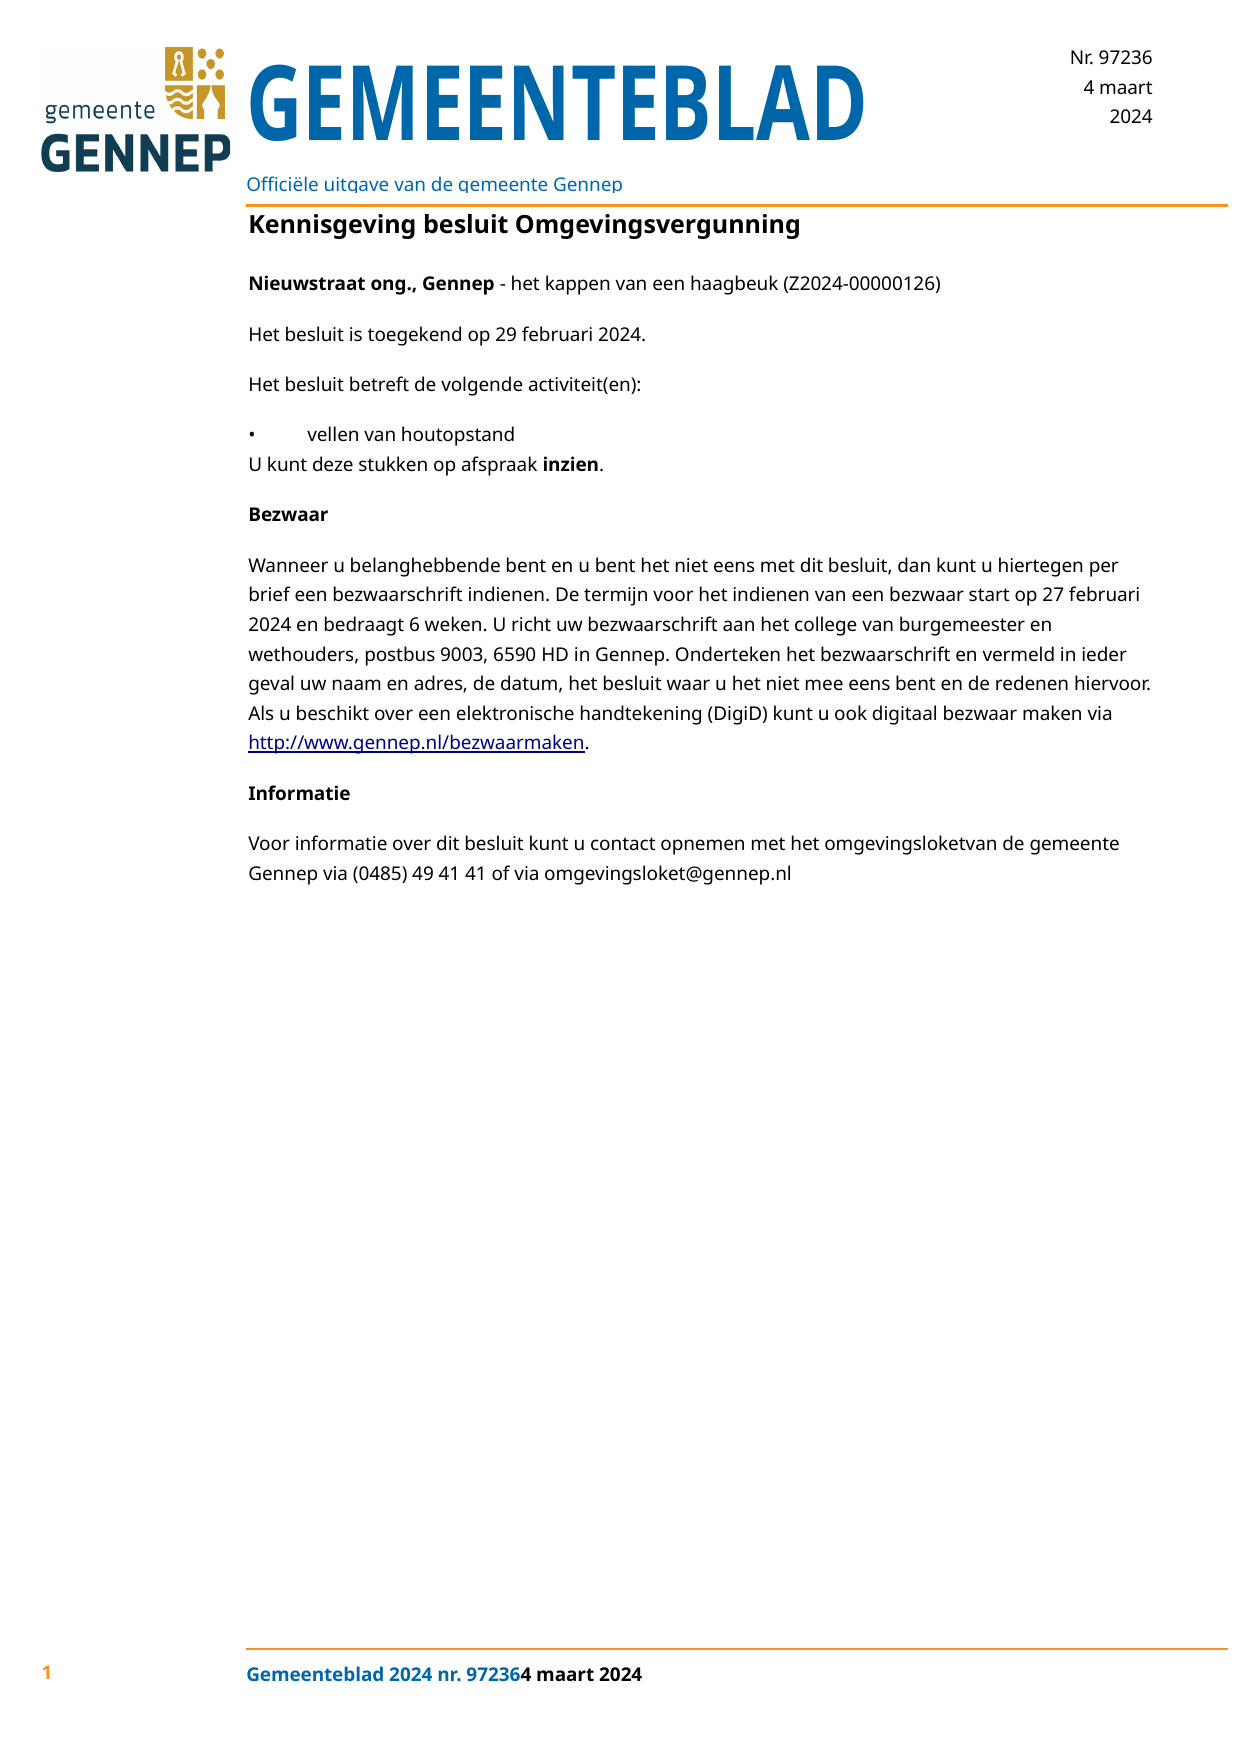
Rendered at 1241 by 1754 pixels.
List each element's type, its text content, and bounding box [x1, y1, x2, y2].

text Wanneer u belanghebbende bent en u bent het niet eens met dit besluit, dan kunt u hiertegen per brief een bezwaarschrift indienen. De termijn voor het indienen van een bezwaar start op 27 februari 2024 en bedraagt 6 weken. U richt uw bezwaarschrift aan het college van burgemeester en wethouders, postbus 9003, 6590 HD in Gennep. Onderteken het bezwaarschrift en vermeld in ieder geval uw naam en adres, de datum, het besluit waar u het niet mee eens bent en de redenen hiervoor. Als u beschikt over een elektronische handtekening (DigiD) kunt u ook digitaal bezwaar maken via http://www.gennep.nl/bezwaarmaken. [248, 552, 1152, 755]
text Informatie [248, 780, 1152, 806]
text Voor informatie over dit besluit kunt u contact opnemen met het omgevingsloketvan de gemeente Gennep via (0485) 49 41 41 of via omgevingsloket@gennep.nl [248, 830, 1152, 886]
text Bezwaar [248, 502, 1152, 527]
text U kunt deze stukken op afspraak inzien. [248, 451, 1152, 477]
list vellen van houtopstand [248, 422, 1152, 447]
text Nieuwstraat ong., Gennep - het kappen van een haagbeuk (Z2024-00000126) [248, 270, 1152, 296]
text Het besluit is toegekend op 29 februari 2024. [248, 321, 1152, 346]
text Kennisgeving besluit Omgevingsvergunning [248, 207, 1152, 241]
picture [41, 47, 231, 172]
text Het besluit betreft de volgende activiteit(en): [248, 371, 1152, 397]
